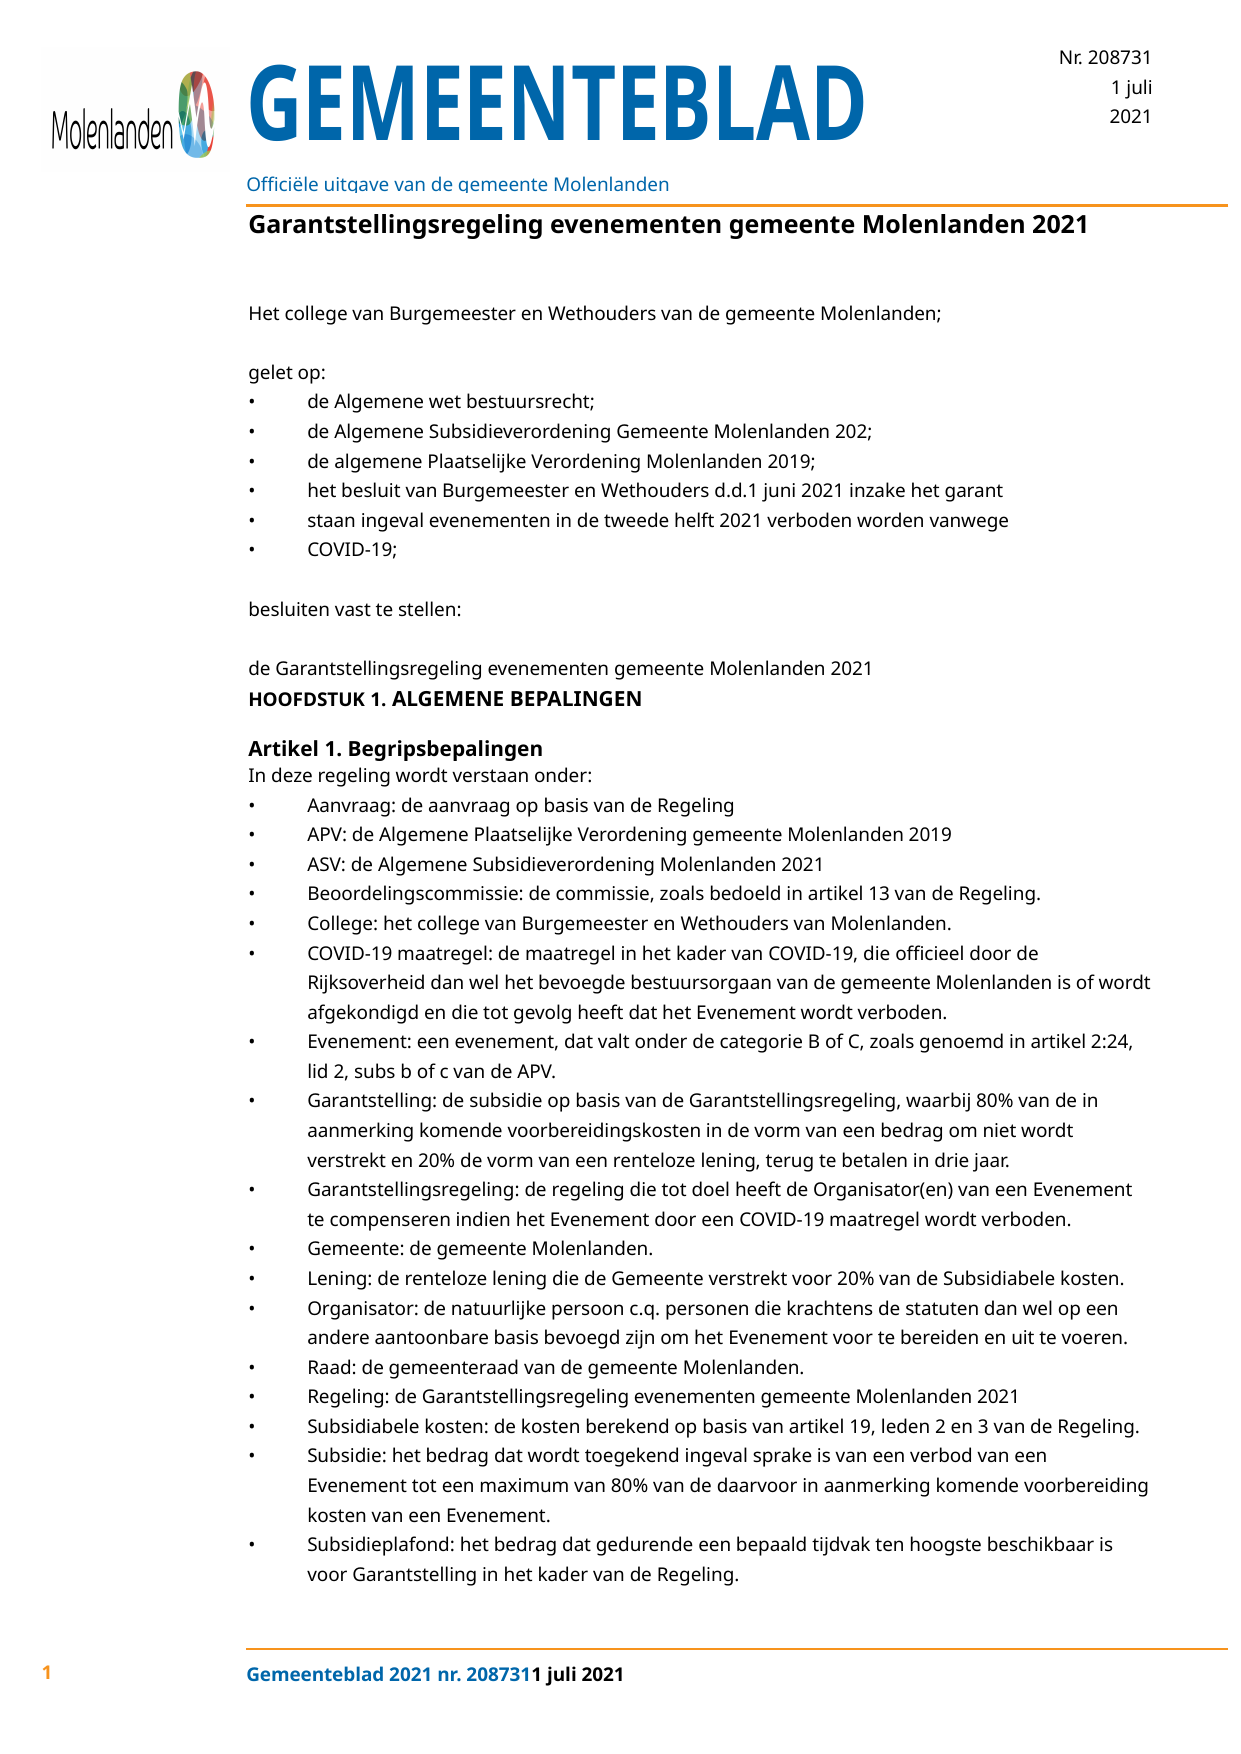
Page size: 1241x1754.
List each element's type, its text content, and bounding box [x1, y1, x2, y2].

list het besluit van Burgemeester en Wethouders d.d.1 juni 2021 inzake het garant [248, 477, 1152, 503]
text de Garantstellingsregeling evenementen gemeente Molenlanden 2021 [248, 655, 1152, 681]
list Lening: de renteloze lening die de Gemeente verstrekt voor 20% van de Subsidiabele kosten. [248, 1265, 1152, 1291]
list de algemene Plaatselijke Verordening Molenlanden 2019; [248, 448, 1152, 473]
list Evenement: een evenement, dat valt onder de categorie B of C, zoals genoemd in artikel 2:24, lid 2, subs b of c van de APV. [248, 1028, 1152, 1084]
picture [41, 47, 231, 172]
list Aanvraag: de aanvraag op basis van de Regeling [248, 792, 1152, 817]
text gelet op: [248, 359, 1152, 385]
list de Algemene Subsidieverordening Gemeente Molenlanden 202; [248, 418, 1152, 444]
list Subsidiabele kosten: de kosten berekend op basis van artikel 19, leden 2 en 3 van de Regeling. [248, 1413, 1152, 1439]
list Garantstelling: de subsidie op basis van de Garantstellingsregeling, waarbij 80% van de in aanmerking komende voorbereidingskosten in de vorm van een bedrag om niet wordt verstrekt en 20% de vorm van een renteloze lening, terug te betalen in drie jaar. [248, 1088, 1152, 1172]
text Garantstellingsregeling evenementen gemeente Molenlanden 2021 [248, 207, 1152, 241]
text HOOFDSTUK 1. ALGEMENE BEPALINGEN [248, 684, 1152, 713]
text Het college van Burgemeester en Wethouders van de gemeente Molenlanden; [248, 300, 1152, 326]
text Artikel 1. Begripsbepalingen [248, 734, 1152, 762]
list Subsidie: het bedrag dat wordt toegekend ingeval sprake is van een verbod van een Evenement tot een maximum van 80% van de daarvoor in aanmerking komende voorbereiding kosten van een Evenement. [248, 1443, 1152, 1527]
list Regeling: de Garantstellingsregeling evenementen gemeente Molenlanden 2021 [248, 1383, 1152, 1409]
text besluiten vast te stellen: [248, 596, 1152, 621]
list Beoordelingscommissie: de commissie, zoals bedoeld in artikel 13 van de Regeling. [248, 881, 1152, 906]
list APV: de Algemene Plaatselijke Verordening gemeente Molenlanden 2019 [248, 821, 1152, 847]
list COVID-19 maatregel: de maatregel in het kader van COVID-19, die officieel door de Rijksoverheid dan wel het bevoegde bestuursorgaan van de gemeente Molenlanden is of wordt afgekondigd en die tot gevolg heeft dat het Evenement wordt verboden. [248, 940, 1152, 1024]
list ASV: de Algemene Subsidieverordening Molenlanden 2021 [248, 851, 1152, 877]
list staan ingeval evenementen in de tweede helft 2021 verboden worden vanwege [248, 507, 1152, 533]
list College: het college van Burgemeester en Wethouders van Molenlanden. [248, 910, 1152, 936]
list de Algemene wet bestuursrecht; [248, 389, 1152, 414]
list Garantstellingsregeling: de regeling die tot doel heeft de Organisator(en) van een Evenement te compenseren indien het Evenement door een COVID-19 maatregel wordt verboden. [248, 1176, 1152, 1232]
text In deze regeling wordt verstaan onder: [248, 762, 1152, 788]
list Organisator: de natuurlijke persoon c.q. personen die krachtens de statuten dan wel op een andere aantoonbare basis bevoegd zijn om het Evenement voor te bereiden en uit te voeren. [248, 1295, 1152, 1350]
list Subsidieplafond: het bedrag dat gedurende een bepaald tijdvak ten hoogste beschikbaar is voor Garantstelling in het kader van de Regeling. [248, 1531, 1152, 1587]
list Raad: de gemeenteraad van de gemeente Molenlanden. [248, 1354, 1152, 1379]
list COVID-19; [248, 537, 1152, 562]
list Gemeente: de gemeente Molenlanden. [248, 1236, 1152, 1261]
